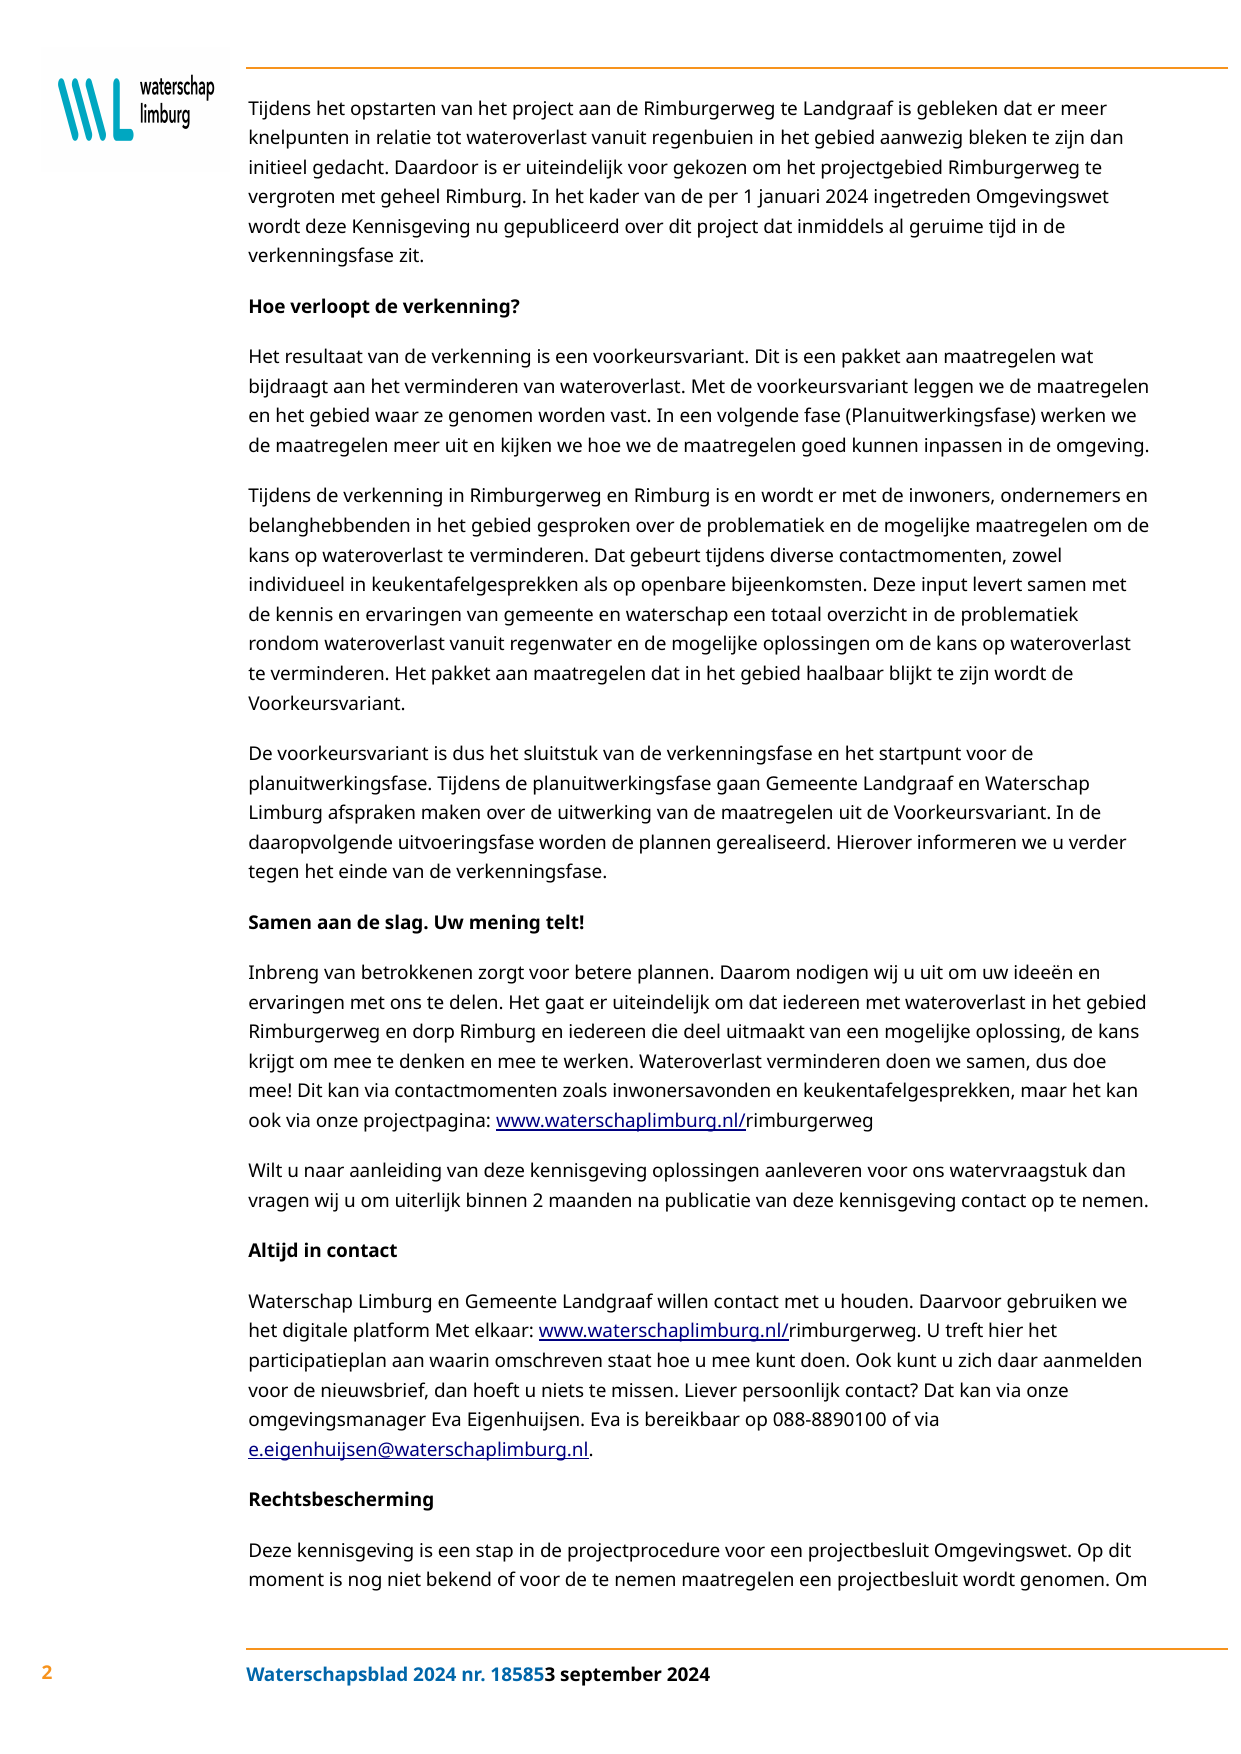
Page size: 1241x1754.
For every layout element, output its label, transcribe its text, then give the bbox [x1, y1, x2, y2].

text Samen aan de slag. Uw mening telt! [248, 909, 1152, 935]
picture [41, 47, 231, 172]
text Deze kennisgeving is een stap in de projectprocedure voor een projectbesluit Omgevingswet. Op dit moment is nog niet bekend of voor de te nemen maatregelen een projectbesluit wordt genomen. Om [248, 1537, 1152, 1592]
text Wilt u naar aanleiding van deze kennisgeving oplossingen aanleveren voor ons watervraagstuk dan vragen wij u om uiterlijk binnen 2 maanden na publicatie van deze kennisgeving contact op te nemen. [248, 1158, 1152, 1213]
text Tijdens het opstarten van het project aan de Rimburgerweg te Landgraaf is gebleken dat er meer knelpunten in relatie tot wateroverlast vanuit regenbuien in het gebied aanwezig bleken te zijn dan initieel gedacht. Daardoor is er uiteindelijk voor gekozen om het projectgebied Rimburgerweg te vergroten met geheel Rimburg. In het kader van de per 1 januari 2024 ingetreden Omgevingswet wordt deze Kennisgeving nu gepubliceerd over dit project dat inmiddels al geruime tijd in de verkenningsfase zit. [248, 95, 1152, 268]
text De voorkeursvariant is dus het sluitstuk van de verkenningsfase en het startpunt voor de planuitwerkingsfase. Tijdens de planuitwerkingsfase gaan Gemeente Landgraaf en Waterschap Limburg afspraken maken over de uitwerking van de maatregelen uit de Voorkeursvariant. In de daaropvolgende uitvoeringsfase worden de plannen gerealiseerd. Hierover informeren we u verder tegen het einde van de verkenningsfase. [248, 740, 1152, 884]
text Inbreng van betrokkenen zorgt voor betere plannen. Daarom nodigen wij u uit om uw ideeën en ervaringen met ons te delen. Het gaat er uiteindelijk om dat iedereen met wateroverlast in het gebied Rimburgerweg en dorp Rimburg en iedereen die deel uitmaakt van een mogelijke oplossing, de kans krijgt om mee te denken en mee te werken. Wateroverlast verminderen doen we samen, dus doe mee! Dit kan via contactmomenten zoals inwonersavonden en keukentafelgesprekken, maar het kan ook via onze projectpagina: www.waterschaplimburg.nl/rimburgerweg [248, 959, 1152, 1133]
text Rechtsbescherming [248, 1486, 1152, 1512]
text Hoe verloopt de verkenning? [248, 293, 1152, 319]
text Het resultaat van de verkenning is een voorkeursvariant. Dit is een pakket aan maatregelen wat bijdraagt aan het verminderen van wateroverlast. Met de voorkeursvariant leggen we de maatregelen en het gebied waar ze genomen worden vast. In een volgende fase (Planuitwerkingsfase) werken we de maatregelen meer uit en kijken we hoe we de maatregelen goed kunnen inpassen in de omgeving. [248, 343, 1152, 458]
text Waterschap Limburg en Gemeente Landgraaf willen contact met u houden. Daarvoor gebruiken we het digitale platform Met elkaar: www.waterschaplimburg.nl/rimburgerweg. U treft hier het participatieplan aan waarin omschreven staat hoe u mee kunt doen. Ook kunt u zich daar aanmelden voor de nieuwsbrief, dan hoeft u niets te missen. Liever persoonlijk contact? Dat kan via onze omgevingsmanager Eva Eigenhuijsen. Eva is bereikbaar op 088-8890100 of via e.eigenhuijsen@waterschaplimburg.nl. [248, 1288, 1152, 1462]
text Altijd in contact [248, 1238, 1152, 1263]
text Tijdens de verkenning in Rimburgerweg en Rimburg is en wordt er met de inwoners, ondernemers en belanghebbenden in het gebied gesproken over de problematiek en de mogelijke maatregelen om de kans op wateroverlast te verminderen. Dat gebeurt tijdens diverse contactmomenten, zowel individueel in keukentafelgesprekken als op openbare bijeenkomsten. Deze input levert samen met de kennis en ervaringen van gemeente en waterschap een totaal overzicht in de problematiek rondom wateroverlast vanuit regenwater en de mogelijke oplossingen om de kans op wateroverlast te verminderen. Het pakket aan maatregelen dat in het gebied haalbaar blijkt te zijn wordt de Voorkeursvariant. [248, 483, 1152, 716]
